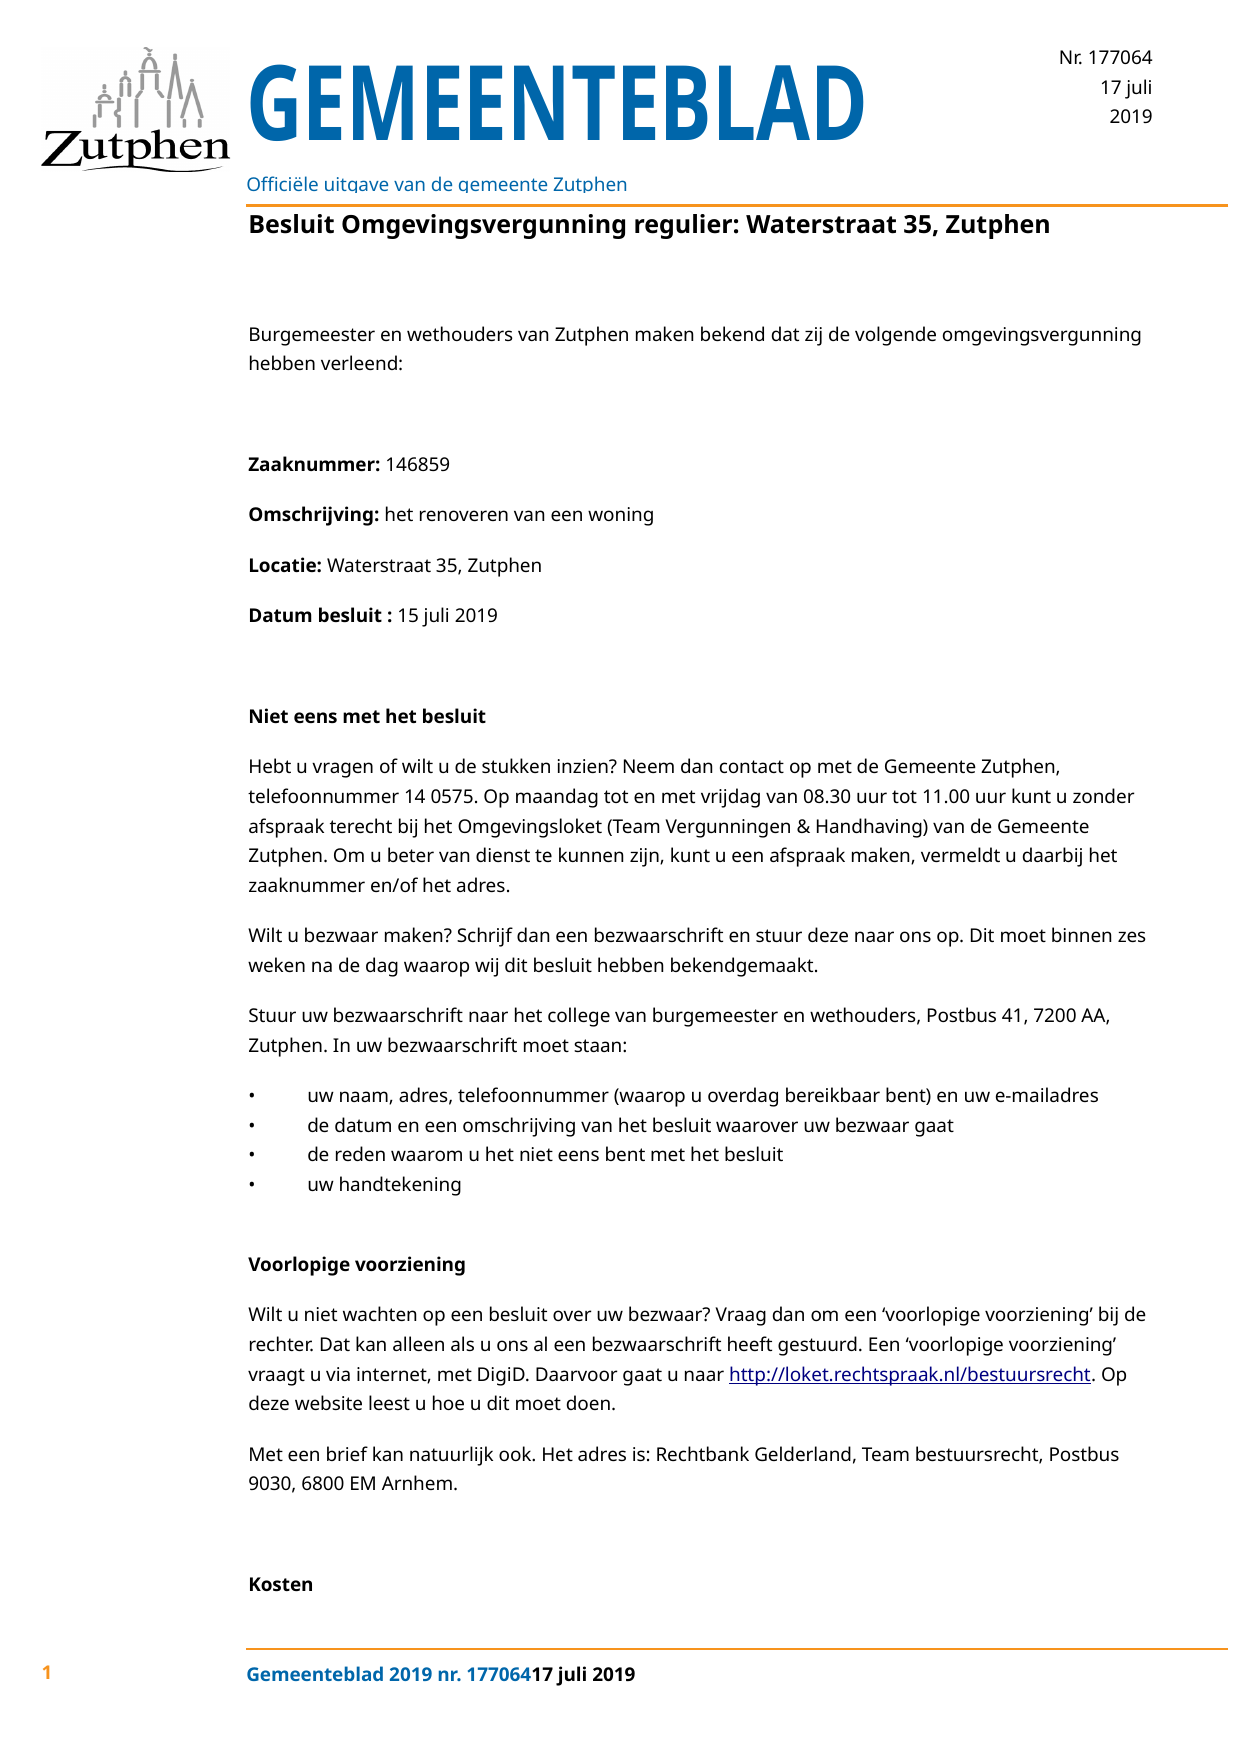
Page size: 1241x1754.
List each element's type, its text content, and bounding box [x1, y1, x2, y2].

text Wilt u bezwaar maken? Schrijf dan een bezwaarschrift en stuur deze naar ons op. Dit moet binnen zes weken na de dag waarop wij dit besluit hebben bekendgemaakt. [248, 922, 1152, 978]
text Wilt u niet wachten op een besluit over uw bezwaar? Vraag dan om een ‘voorlopige voorziening’ bij de rechter. Dat kan alleen als u ons al een bezwaarschrift heeft gestuurd. Een ‘voorlopige voorziening’ vraagt u via internet, met DigiD. Daarvoor gaat u naar http://loket.rechtspraak.nl/bestuursrecht. Op deze website leest u hoe u dit moet doen. [248, 1302, 1152, 1416]
text Locatie: Waterstraat 35, Zutphen [248, 552, 1152, 578]
text Kosten [248, 1571, 1152, 1597]
list de datum en een omschrijving van het besluit waarover uw bezwaar gaat [248, 1112, 1152, 1138]
list uw naam, adres, telefoonnummer (waarop u overdag bereikbaar bent) en uw e-mailadres [248, 1082, 1152, 1108]
list uw handtekening [248, 1171, 1152, 1197]
text Burgemeester en wethouders van Zutphen maken bekend dat zij de volgende omgevingsvergunning hebben verleend: [248, 321, 1152, 376]
text Stuur uw bezwaarschrift naar het college van burgemeester en wethouders, Postbus 41, 7200 AA, Zutphen. In uw bezwaarschrift moet staan: [248, 1002, 1152, 1058]
text Omschrijving: het renoveren van een woning [248, 502, 1152, 527]
text Zaaknummer: 146859 [248, 451, 1152, 477]
text Besluit Omgevingsvergunning regulier: Waterstraat 35, Zutphen [248, 207, 1152, 241]
picture [41, 47, 231, 172]
text Hebt u vragen of wilt u de stukken inzien? Neem dan contact op met de Gemeente Zutphen, telefoonnummer 14 0575. Op maandag tot en met vrijdag van 08.30 uur tot 11.00 uur kunt u zonder afspraak terecht bij het Omgevingsloket (Team Vergunningen & Handhaving) van de Gemeente Zutphen. Om u beter van dienst te kunnen zijn, kunt u een afspraak maken, vermeldt u daarbij het zaaknummer en/of het adres. [248, 754, 1152, 898]
text Voorlopige voorziening [248, 1251, 1152, 1277]
list de reden waarom u het niet eens bent met het besluit [248, 1142, 1152, 1167]
text Datum besluit : 15 juli 2019 [248, 602, 1152, 628]
text Met een brief kan natuurlijk ook. Het adres is: Rechtbank Gelderland, Team bestuursrecht, Postbus 9030, 6800 EM Arnhem. [248, 1441, 1152, 1496]
text Niet eens met het besluit [248, 703, 1152, 729]
